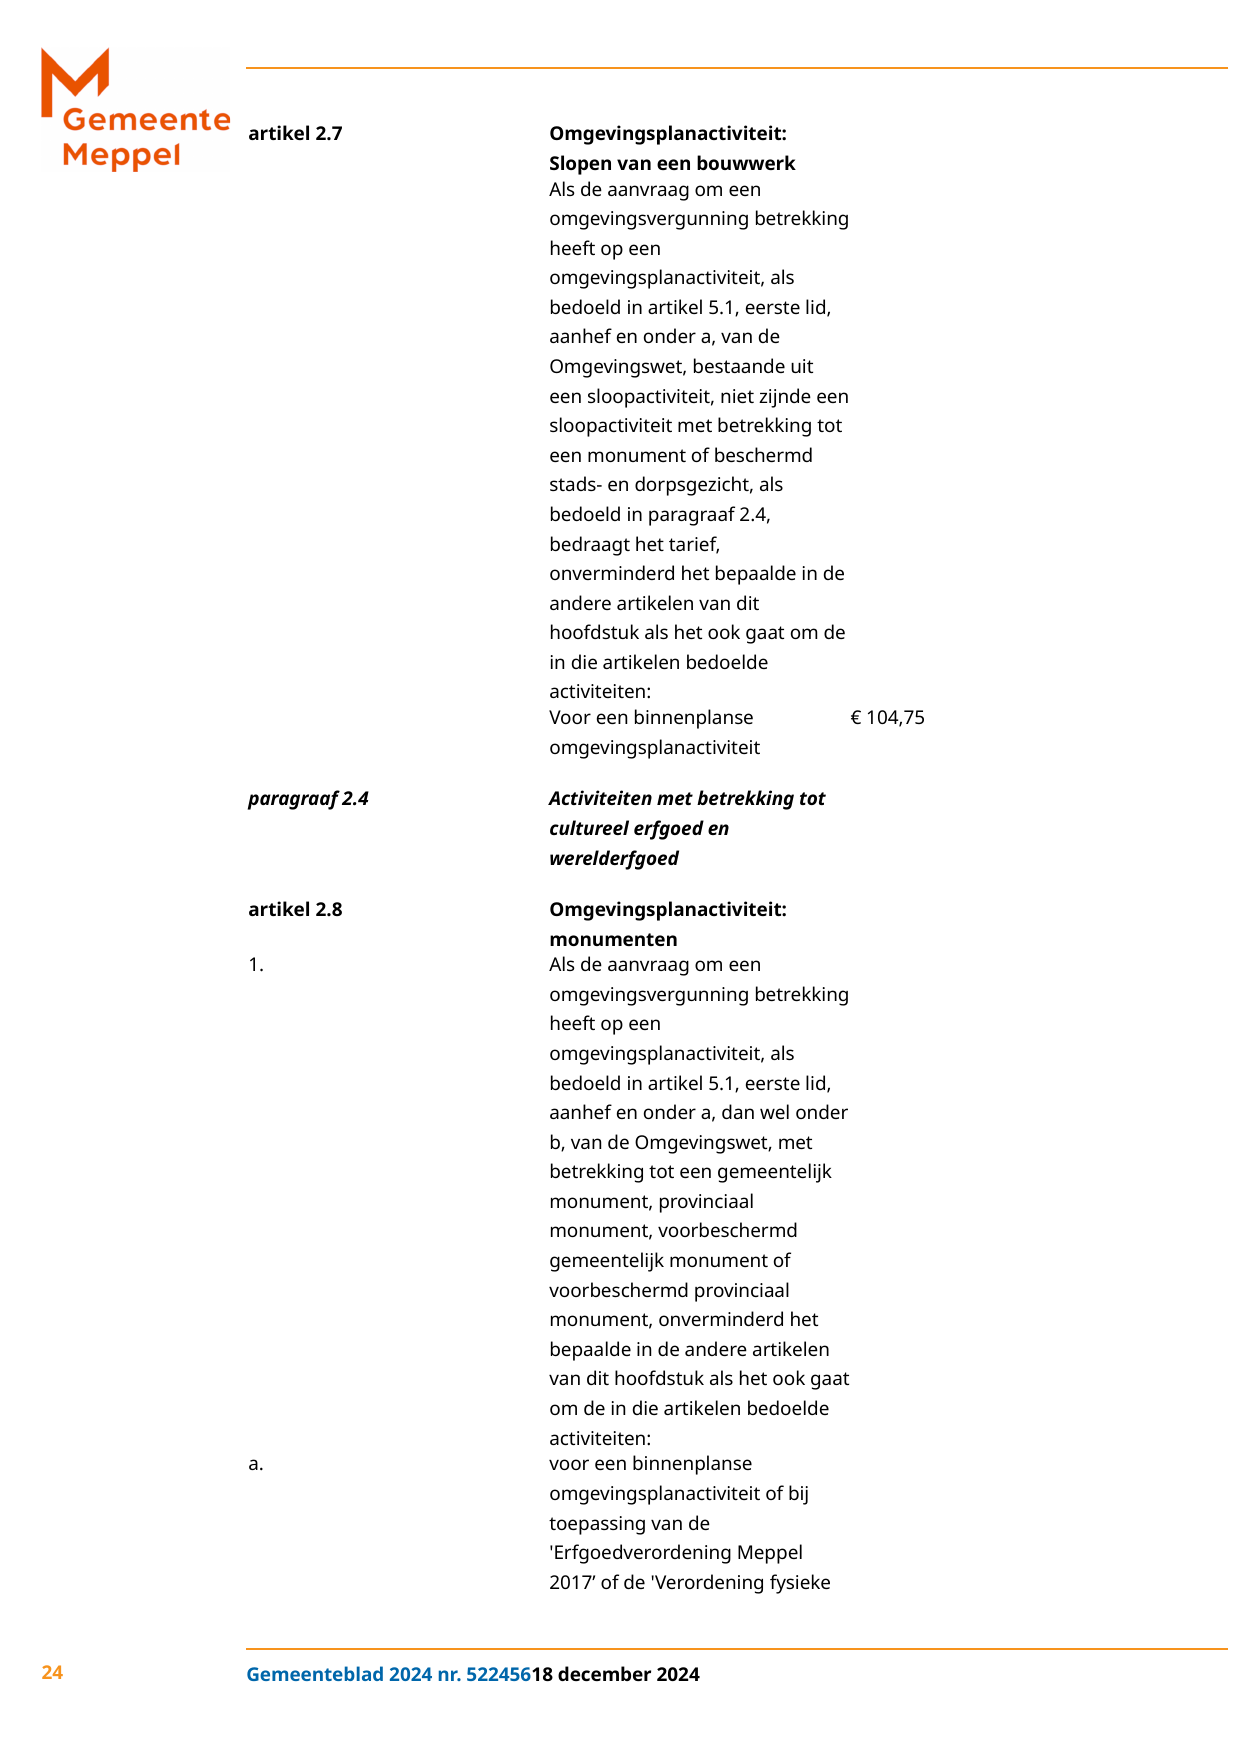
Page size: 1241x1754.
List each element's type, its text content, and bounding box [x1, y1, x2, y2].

table_cell [850, 121, 1152, 176]
table_cell [248, 870, 549, 896]
table_cell [248, 176, 549, 704]
table_cell [850, 95, 1152, 121]
table_cell artikel 2.7 [248, 121, 549, 176]
table_cell Als de aanvraag om een omgevingsvergunning betrekking heeft op een omgevingsplanactiviteit, als bedoeld in artikel 5.1, eerste lid, aanhef en onder a, van de Omgevingswet, bestaande uit een sloopactiviteit, niet zijnde een sloopactiviteit met betrekking tot een monument of beschermd stads- en dorpsgezicht, als bedoeld in paragraaf 2.4, bedraagt het tarief, onverminderd het bepaalde in de andere artikelen van dit hoofdstuk als het ook gaat om de in die artikelen bedoelde activiteiten: [549, 176, 850, 704]
table_cell [248, 760, 549, 786]
table_cell Omgevingsplanactiviteit: Slopen van een bouwwerk [549, 121, 850, 176]
table_cell Voor een binnenplanse omgevingsplanactiviteit [549, 705, 850, 760]
picture [41, 47, 231, 172]
table_cell 1. [248, 951, 549, 1451]
table_cell [248, 705, 549, 760]
table_cell Als de aanvraag om een omgevingsvergunning betrekking heeft op een omgevingsplanactiviteit, als bedoeld in artikel 5.1, eerste lid, aanhef en onder a, dan wel onder b, van de Omgevingswet, met betrekking tot een gemeentelijk monument, provinciaal monument, voorbeschermd gemeentelijk monument of voorbeschermd provinciaal monument, onverminderd het bepaalde in de andere artikelen van dit hoofdstuk als het ook gaat om de in die artikelen bedoelde activiteiten: [549, 951, 850, 1451]
table_cell [248, 95, 549, 121]
table_cell [850, 1451, 1152, 1594]
table_cell [850, 896, 1152, 951]
table_cell [850, 870, 1152, 896]
table_cell a. [248, 1451, 549, 1594]
table_cell Omgevingsplanactiviteit: monumenten [549, 896, 850, 951]
table_cell [850, 786, 1152, 870]
table_cell Activiteiten met betrekking tot cultureel erfgoed en werelderfgoed [549, 786, 850, 870]
table_cell [850, 951, 1152, 1451]
table_cell [549, 760, 850, 786]
table_cell voor een binnenplanse omgevingsplanactiviteit of bij toepassing van de 'Erfgoedverordening Meppel 2017’ of de 'Verordening fysieke [549, 1451, 850, 1594]
table_cell [850, 176, 1152, 704]
table_cell [549, 870, 850, 896]
table_cell [850, 760, 1152, 786]
table_cell € 104,75 [850, 705, 1152, 760]
table_cell artikel 2.8 [248, 896, 549, 951]
table_cell paragraaf 2.4 [248, 786, 549, 870]
table_cell [549, 95, 850, 121]
